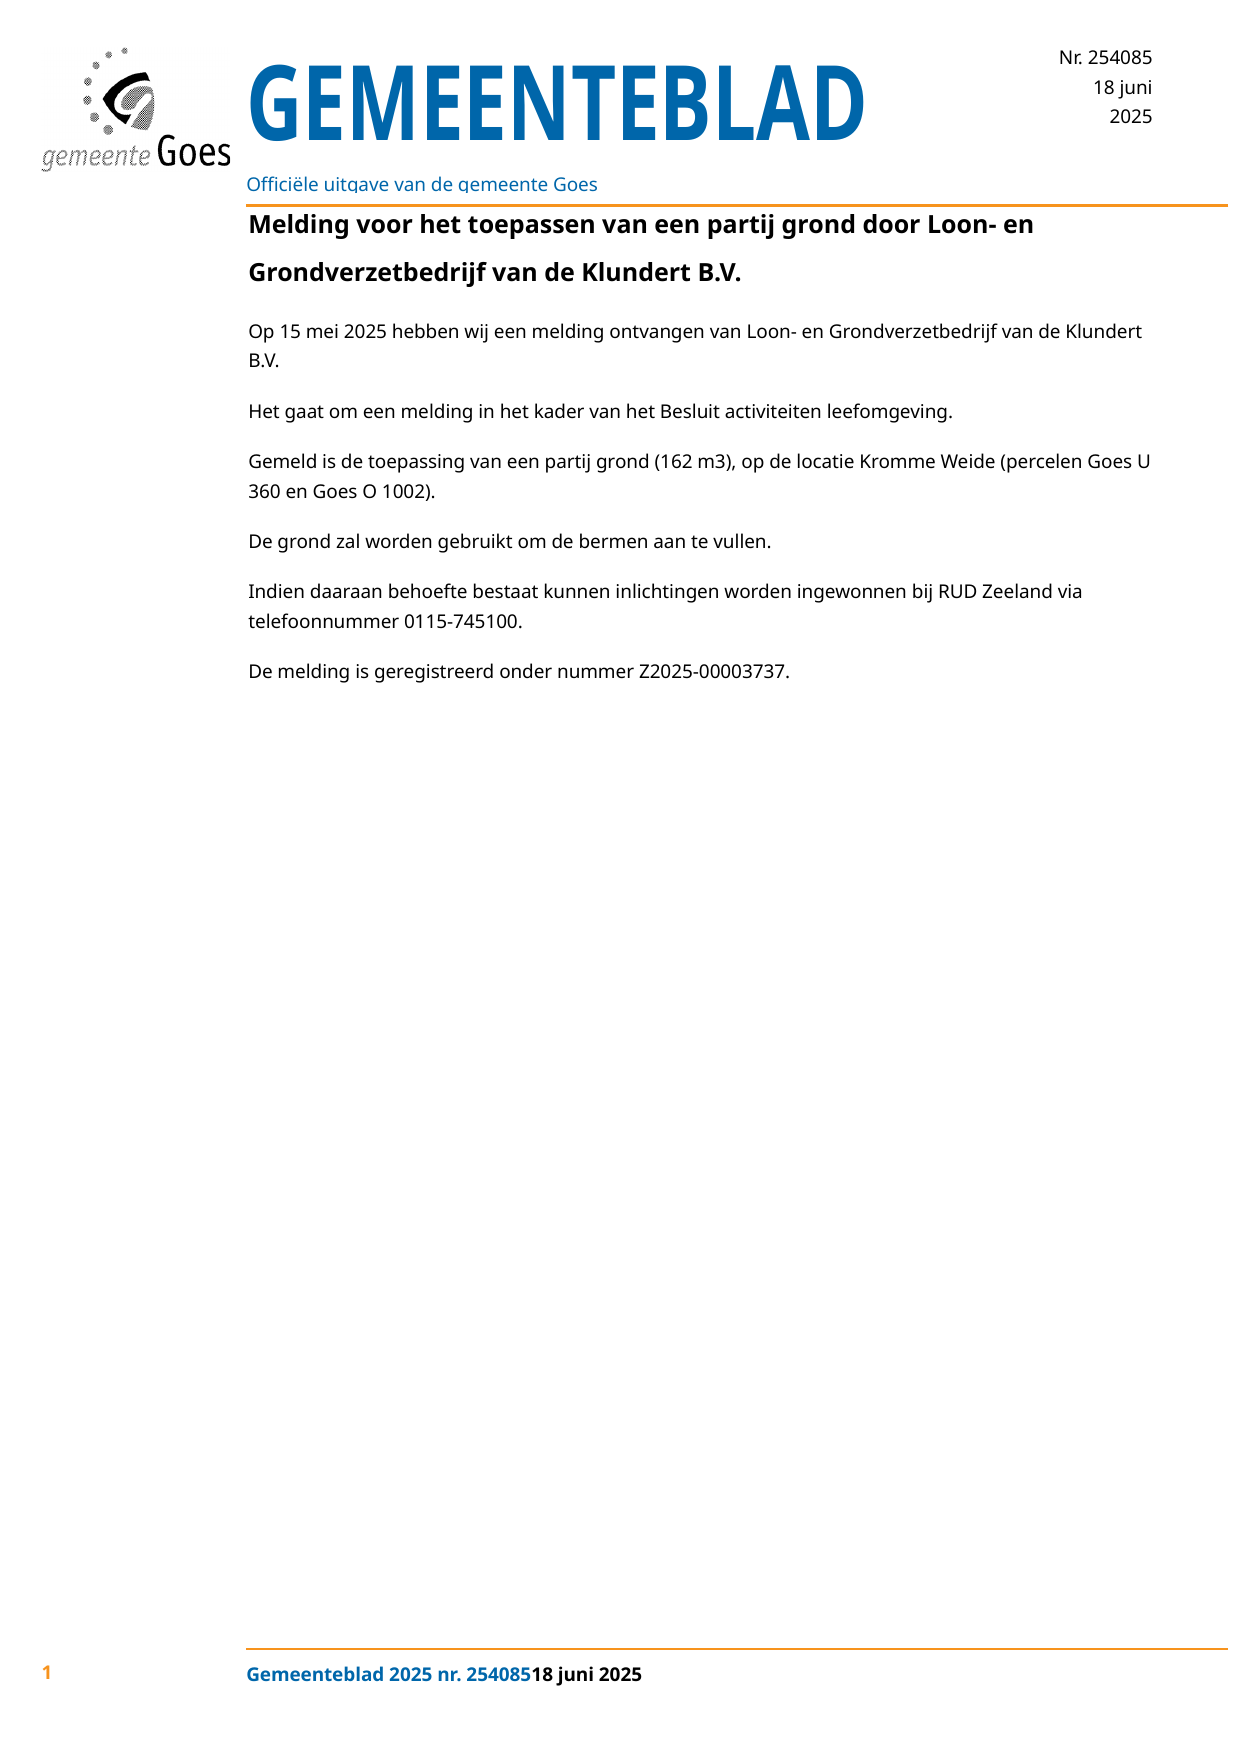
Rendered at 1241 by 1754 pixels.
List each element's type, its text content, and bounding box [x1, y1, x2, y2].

text Melding voor het toepassen van een partij grond door Loon- en Grondverzetbedrijf van de Klundert B.V. [248, 207, 1152, 288]
text De grond zal worden gebruikt om de bermen aan te vullen. [248, 528, 1152, 554]
picture [41, 47, 231, 172]
text De melding is geregistreerd onder nummer Z2025-00003737. [248, 659, 1152, 684]
text Op 15 mei 2025 hebben wij een melding ontvangen van Loon- en Grondverzetbedrijf van de Klundert B.V. [248, 318, 1152, 373]
text Gemeld is de toepassing van een partij grond (162 m3), op de locatie Kromme Weide (percelen Goes U 360 en Goes O 1002). [248, 448, 1152, 504]
text Het gaat om een melding in het kader van het Besluit activiteiten leefomgeving. [248, 398, 1152, 424]
text Indien daaraan behoefte bestaat kunnen inlichtingen worden ingewonnen bij RUD Zeeland via telefoonnummer 0115-745100. [248, 579, 1152, 634]
